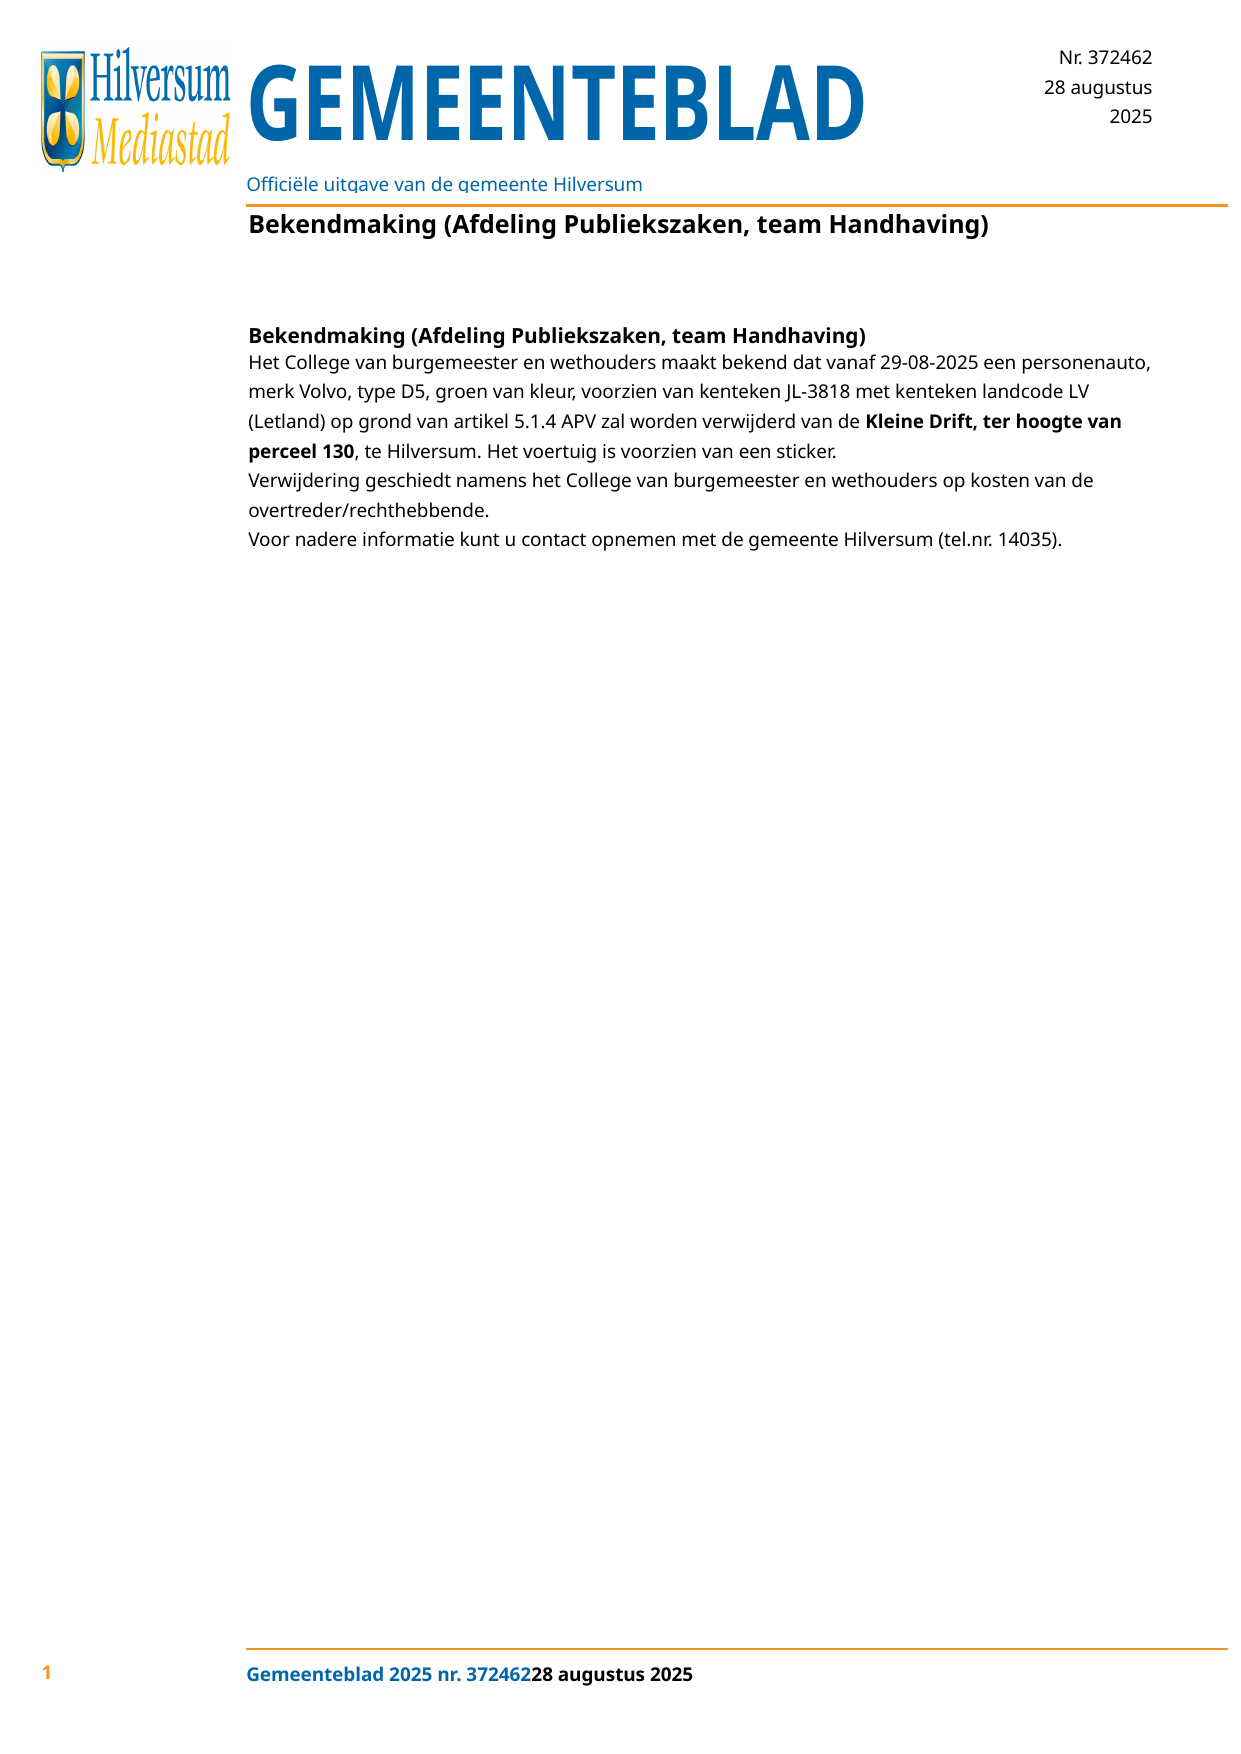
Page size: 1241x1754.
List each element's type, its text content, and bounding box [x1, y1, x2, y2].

text Verwijdering geschiedt namens het College van burgemeester en wethouders op kosten van de overtreder/rechthebbende. [248, 467, 1152, 523]
text Bekendmaking (Afdeling Publiekszaken, team Handhaving) [248, 321, 1152, 349]
picture [41, 47, 231, 172]
text Voor nadere informatie kunt u contact opnemen met de gemeente Hilversum (tel.nr. 14035). [248, 527, 1152, 552]
text Het College van burgemeester en wethouders maakt bekend dat vanaf 29-08-2025 een personenauto, merk Volvo, type D5, groen van kleur, voorzien van kenteken JL-3818 met kenteken landcode LV (Letland) op grond van artikel 5.1.4 APV zal worden verwijderd van de Kleine Drift, ter hoogte van perceel 130, te Hilversum. Het voertuig is voorzien van een sticker. [248, 349, 1152, 464]
text Bekendmaking (Afdeling Publiekszaken, team Handhaving) [248, 207, 1152, 241]
